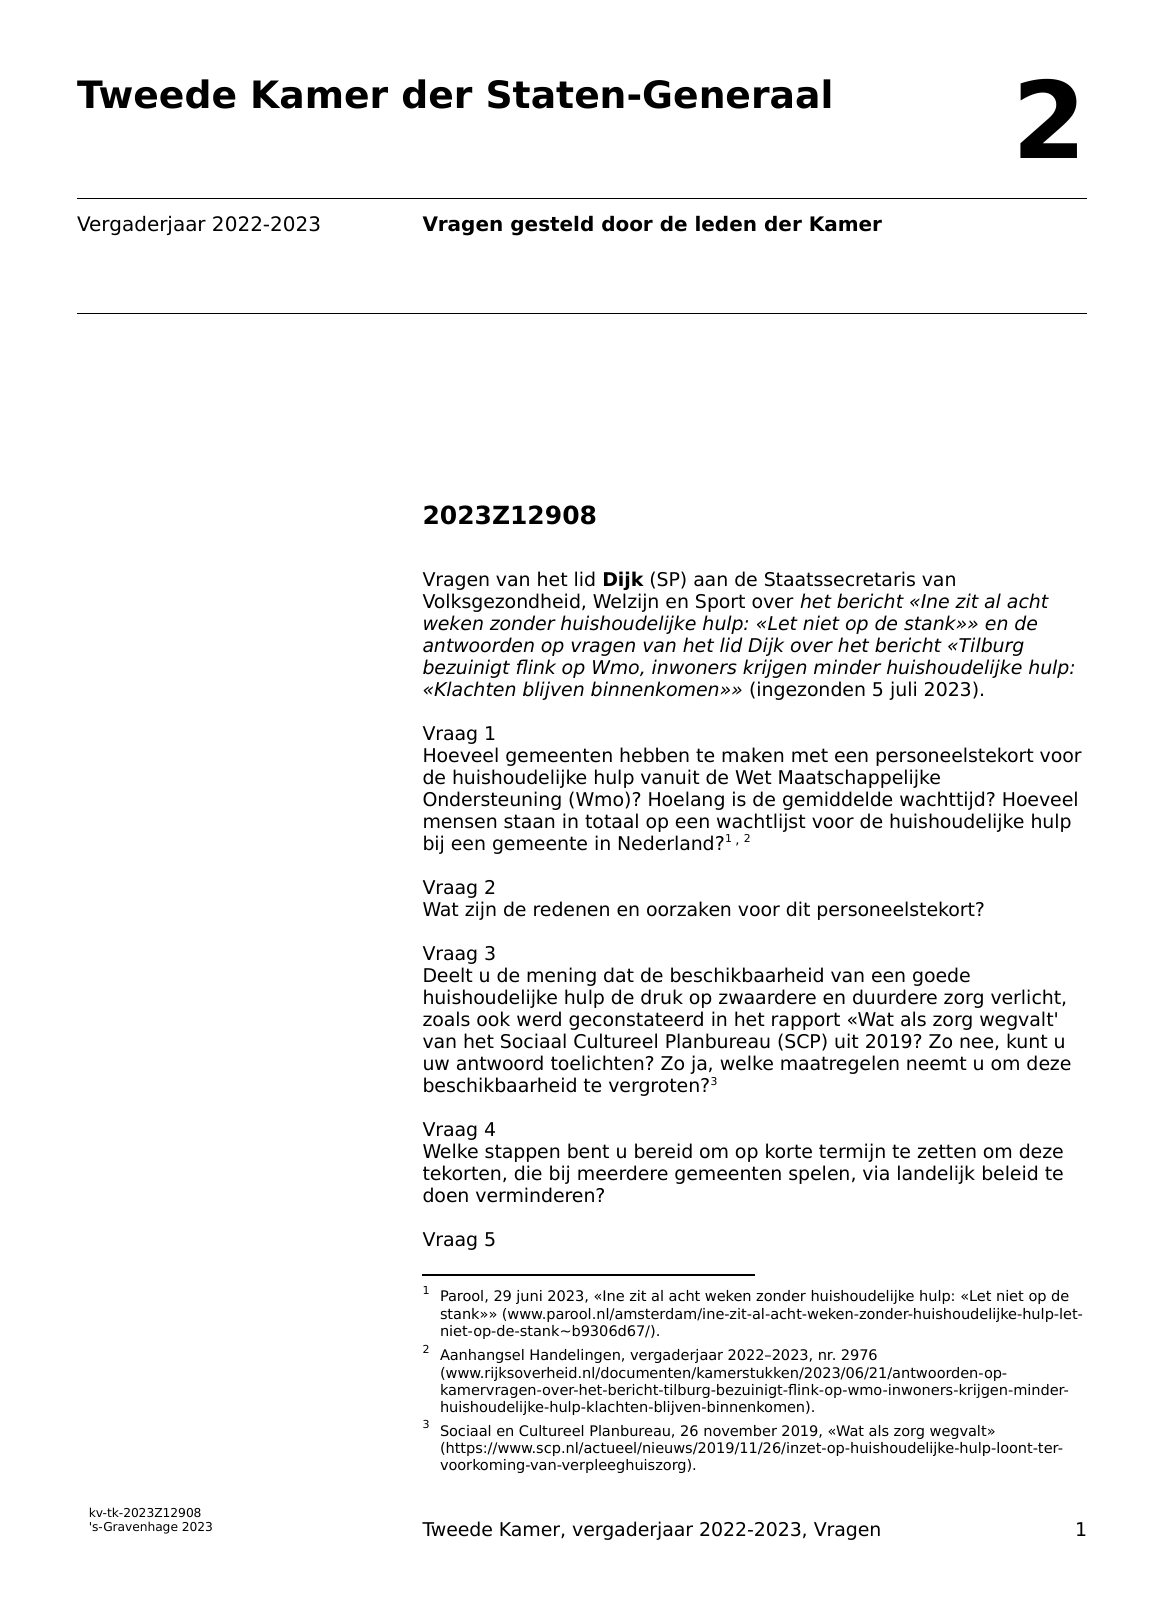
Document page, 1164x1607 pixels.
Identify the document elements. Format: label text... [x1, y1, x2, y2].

text Vraag 4 [422, 1119, 1087, 1141]
text Welke stappen bent u bereid om op korte termijn te zetten om deze tekorten, die bij meerdere gemeenten spelen, via landelijk beleid te doen verminderen? [422, 1141, 1087, 1207]
text Vragen van het lid Dijk (SP) aan de Staatssecretaris van Volksgezondheid, Welzijn en Sport over het bericht «Ine zit al acht weken zonder huishoudelijke hulp: «Let niet op de stank»» en de antwoorden op vragen van het lid Dijk over het bericht «Tilburg bezuinigt flink op Wmo, inwoners krijgen minder huishoudelijke hulp: «Klachten blijven binnenkomen»» (ingezonden 5 juli 2023). [422, 569, 1087, 701]
text 2023Z12908 [422, 501, 1087, 531]
text 's-Gravenhage 2023 [88, 1520, 323, 1534]
text Vraag 5 [422, 1229, 1087, 1251]
text Deelt u de mening dat de beschikbaarheid van een goede huishoudelijke hulp de druk op zwaardere en duurdere zorg verlicht, zoals ook werd geconstateerd in het rapport «Wat als zorg wegvalt' van het Sociaal Cultureel Planbureau (SCP) uit 2019? Zo nee, kunt u uw antwoord toelichten? Zo ja, welke maatregelen neemt u om deze beschikbaarheid te vergroten? [422, 965, 1087, 1097]
text Vraag 2 [422, 877, 1087, 899]
text Aanhangsel Handelingen, vergaderjaar 2022–2023, nr. 2976 (www.rijksoverheid.nl/documenten/kamerstukken/2023/06/21/antwoorden-op-kamervragen-over-het-bericht-tilburg-bezuinigt-flink-op-wmo-inwoners-krijgen-minder-huishoudelijke-hulp-klachten-blijven-binnenkomen). [422, 1343, 1087, 1416]
table_header Tweede Kamer der Staten-Generaal [77, 59, 886, 198]
text Vraag 3 [422, 943, 1087, 965]
text Wat zijn de redenen en oorzaken voor dit personeelstekort? [422, 899, 1087, 921]
text Parool, 29 juni 2023, «Ine zit al acht weken zonder huishoudelijke hulp: «Let niet op de stank»» (www.parool.nl/amsterdam/ine-zit-al-acht-weken-zonder-huishoudelijke-hulp-let-niet-op-de-stank~b9306d67/). [422, 1284, 1087, 1340]
text Sociaal en Cultureel Planbureau, 26 november 2019, «Wat als zorg wegvalt» (https://www.scp.nl/actueel/nieuws/2019/11/26/inzet-op-huishoudelijke-hulp-loont-ter-voorkoming-van-verpleeghuiszorg). [422, 1418, 1087, 1474]
table_header 2 [886, 59, 1087, 198]
text kv-tk-2023Z12908 [88, 1506, 323, 1520]
text Vraag 1 [422, 723, 1087, 745]
table_cell Vragen gesteld door de leden der Kamer [422, 199, 1087, 313]
text Hoeveel gemeenten hebben te maken met een personeelstekort voor de huishoudelijke hulp vanuit de Wet Maatschappelijke Ondersteuning (Wmo)? Hoelang is de gemiddelde wachttijd? Hoeveel mensen staan in totaal op een wachtlijst voor de huishoudelijke hulp bij een gemeente in Nederland?, [422, 745, 1087, 855]
table_cell Vergaderjaar 2022-2023 [77, 199, 422, 313]
